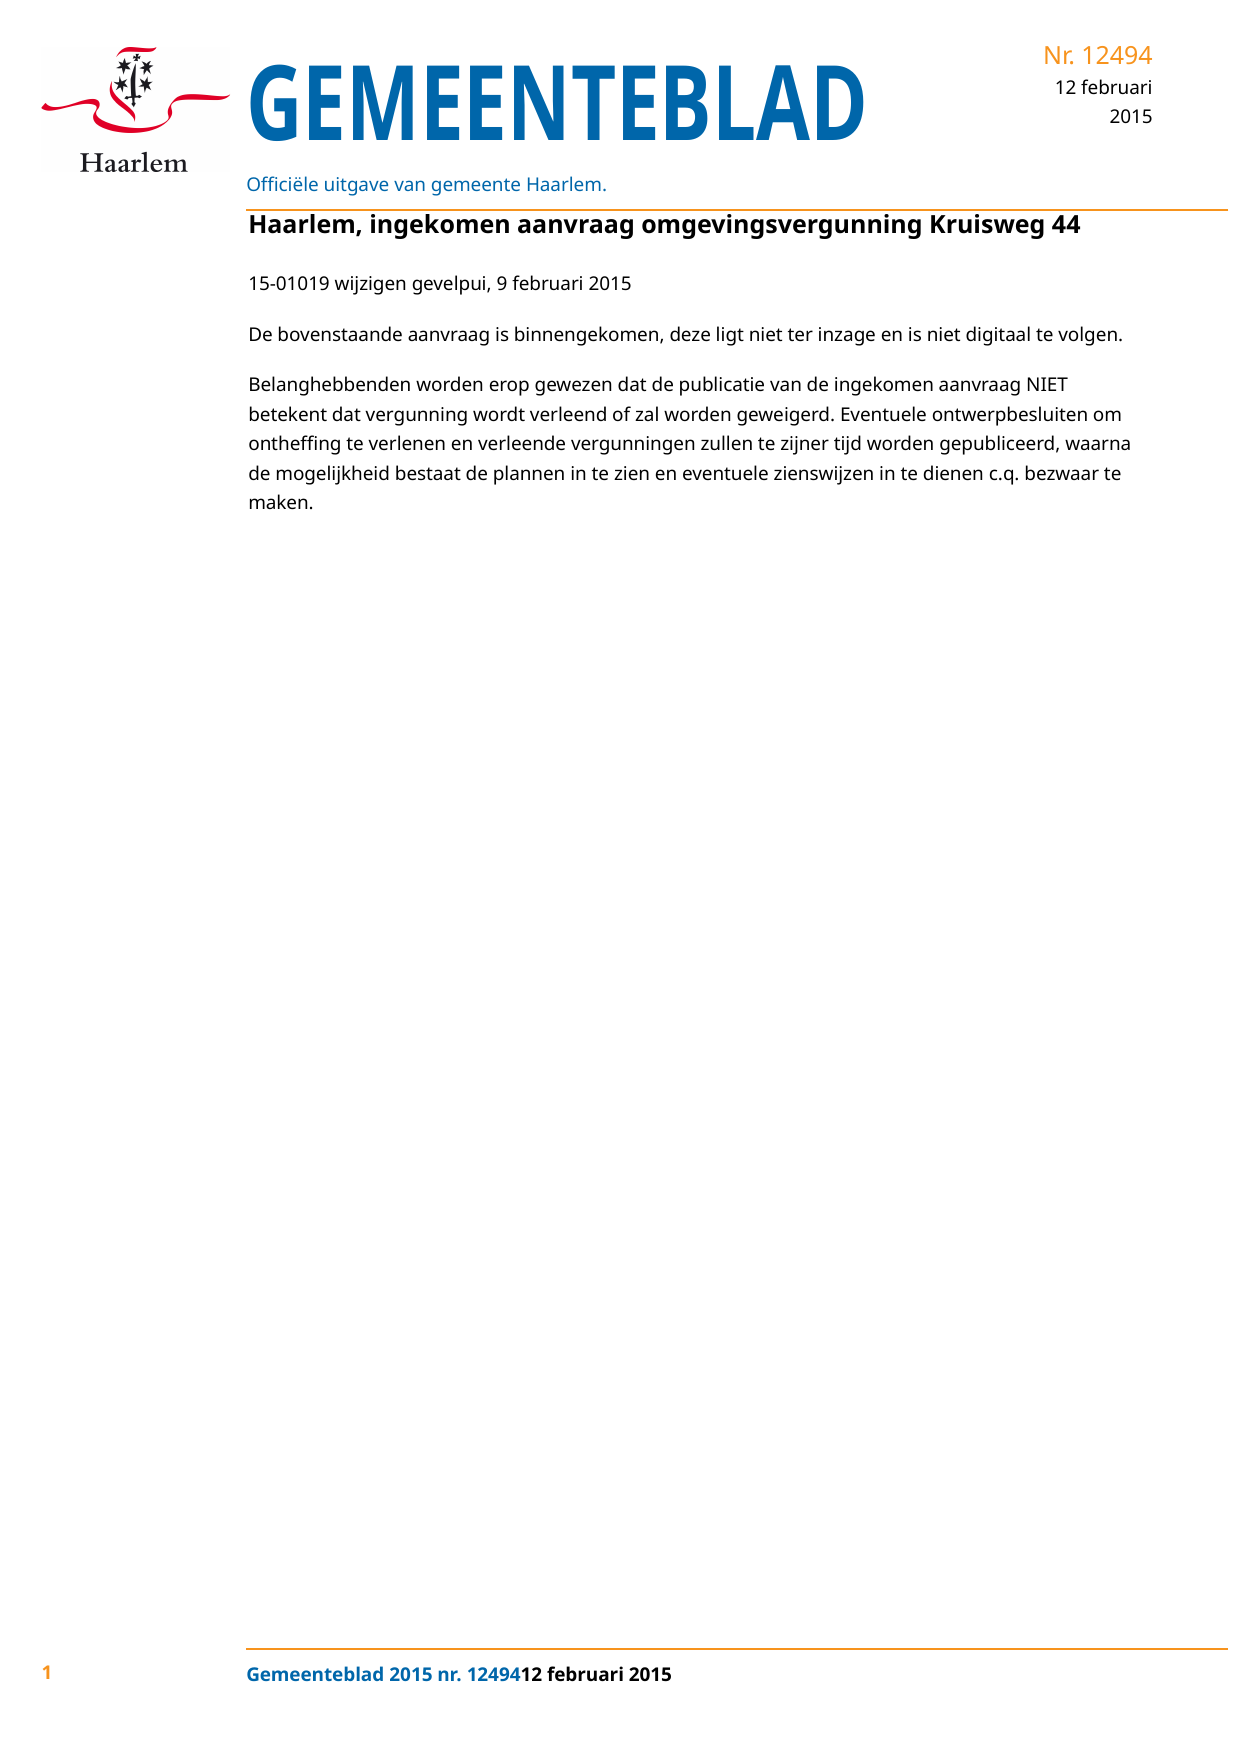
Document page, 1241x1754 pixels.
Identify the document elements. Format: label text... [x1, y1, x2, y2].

text Haarlem, ingekomen aanvraag omgevingsvergunning Kruisweg 44 [248, 211, 1152, 241]
text Belanghebbenden worden erop gewezen dat de publicatie van de ingekomen aanvraag NIET betekent dat vergunning wordt verleend of zal worden geweigerd. Eventuele ontwerpbesluiten om ontheffing te verlenen en verleende vergunningen zullen te zijner tijd worden gepubliceerd, waarna de mogelijkheid bestaat de plannen in te zien en eventuele zienswijzen in te dienen c.q. bezwaar te maken. [248, 371, 1152, 515]
picture [41, 47, 231, 172]
text De bovenstaande aanvraag is binnengekomen, deze ligt niet ter inzage en is niet digitaal te volgen. [248, 321, 1152, 346]
text 15-01019 wijzigen gevelpui, 9 februari 2015 [248, 270, 1152, 296]
